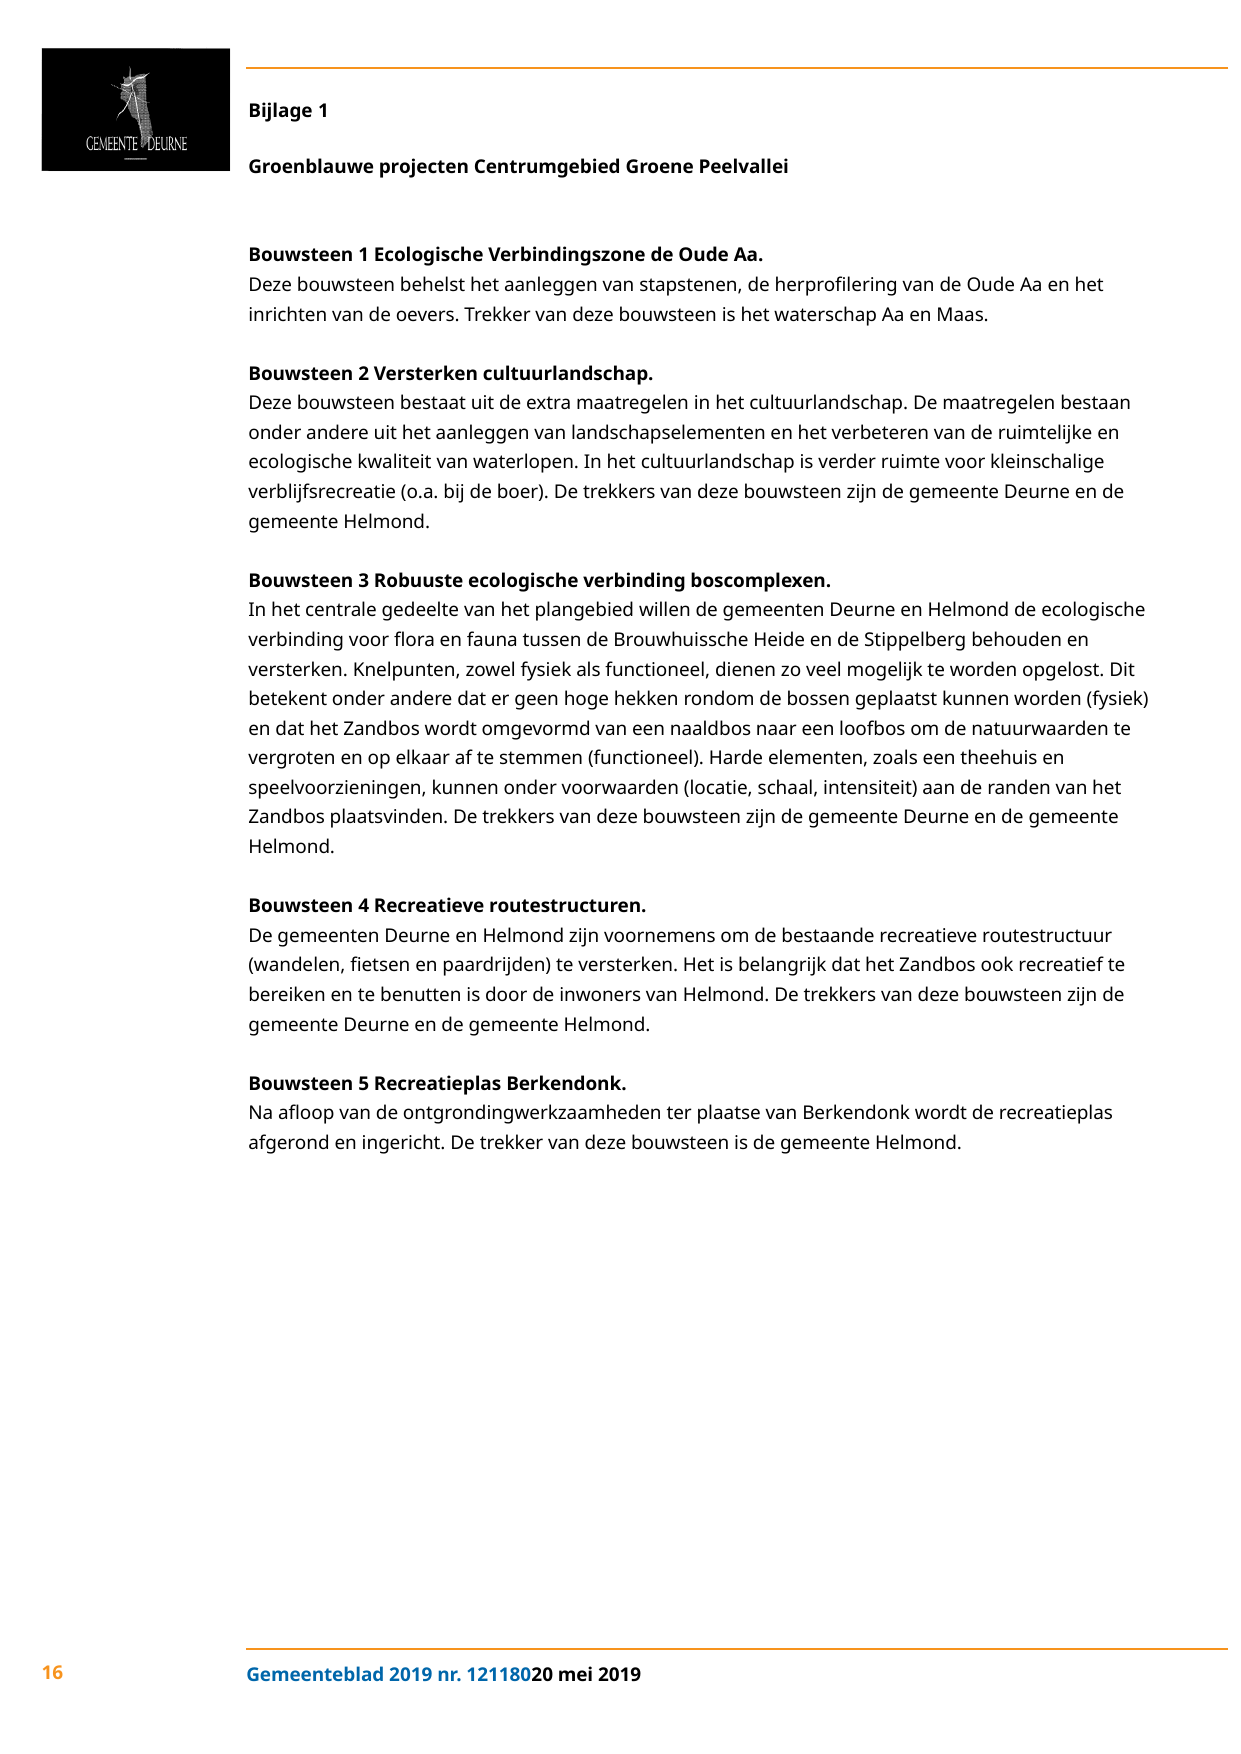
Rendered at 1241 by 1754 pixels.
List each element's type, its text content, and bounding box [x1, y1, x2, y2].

picture [41, 47, 231, 172]
text Bouwsteen 5 Recreatieplas Berkendonk. [248, 1070, 1152, 1096]
text Bijlage 1 [248, 95, 1152, 123]
text Bouwsteen 2 Versterken cultuurlandschap. [248, 360, 1152, 386]
text Bouwsteen 1 Ecologische Verbindingszone de Oude Aa. [248, 242, 1152, 267]
text Groenblauwe projecten Centrumgebied Groene Peelvallei [248, 153, 1152, 179]
text Na afloop van de ontgrondingwerkzaamheden ter plaatse van Berkendonk wordt de recreatieplas afgerond en ingericht. De trekker van deze bouwsteen is de gemeente Helmond. [248, 1099, 1152, 1155]
text In het centrale gedeelte van het plangebied willen de gemeenten Deurne en Helmond de ecologische verbinding voor flora en fauna tussen de Brouwhuissche Heide en de Stippelberg behouden en versterken. Knelpunten, zowel fysiek als functioneel, dienen zo veel mogelijk te worden opgelost. Dit betekent onder andere dat er geen hoge hekken rondom de bossen geplaatst kunnen worden (fysiek) en dat het Zandbos wordt omgevormd van een naaldbos naar een loofbos om de natuurwaarden te vergroten en op elkaar af te stemmen (functioneel). Harde elementen, zoals een theehuis en speelvoorzieningen, kunnen onder voorwaarden (locatie, schaal, intensiteit) aan de randen van het Zandbos plaatsvinden. De trekkers van deze bouwsteen zijn de gemeente Deurne en de gemeente Helmond. [248, 597, 1152, 859]
text Deze bouwsteen bestaat uit de extra maatregelen in het cultuurlandschap. De maatregelen bestaan onder andere uit het aanleggen van landschapselementen en het verbeteren van de ruimtelijke en ecologische kwaliteit van waterlopen. In het cultuurlandschap is verder ruimte voor kleinschalige verblijfsrecreatie (o.a. bij de boer). De trekkers van deze bouwsteen zijn de gemeente Deurne en de gemeente Helmond. [248, 389, 1152, 534]
text Deze bouwsteen behelst het aanleggen van stapstenen, de herprofilering van de Oude Aa en het inrichten van de oevers. Trekker van deze bouwsteen is het waterschap Aa en Maas. [248, 271, 1152, 327]
text Bouwsteen 3 Robuuste ecologische verbinding boscomplexen. [248, 567, 1152, 593]
text Bouwsteen 4 Recreatieve routestructuren. [248, 892, 1152, 918]
text De gemeenten Deurne en Helmond zijn voornemens om de bestaande recreatieve routestructuur (wandelen, fietsen en paardrijden) te versterken. Het is belangrijk dat het Zandbos ook recreatief te bereiken en te benutten is door de inwoners van Helmond. De trekkers van deze bouwsteen zijn de gemeente Deurne en de gemeente Helmond. [248, 922, 1152, 1037]
